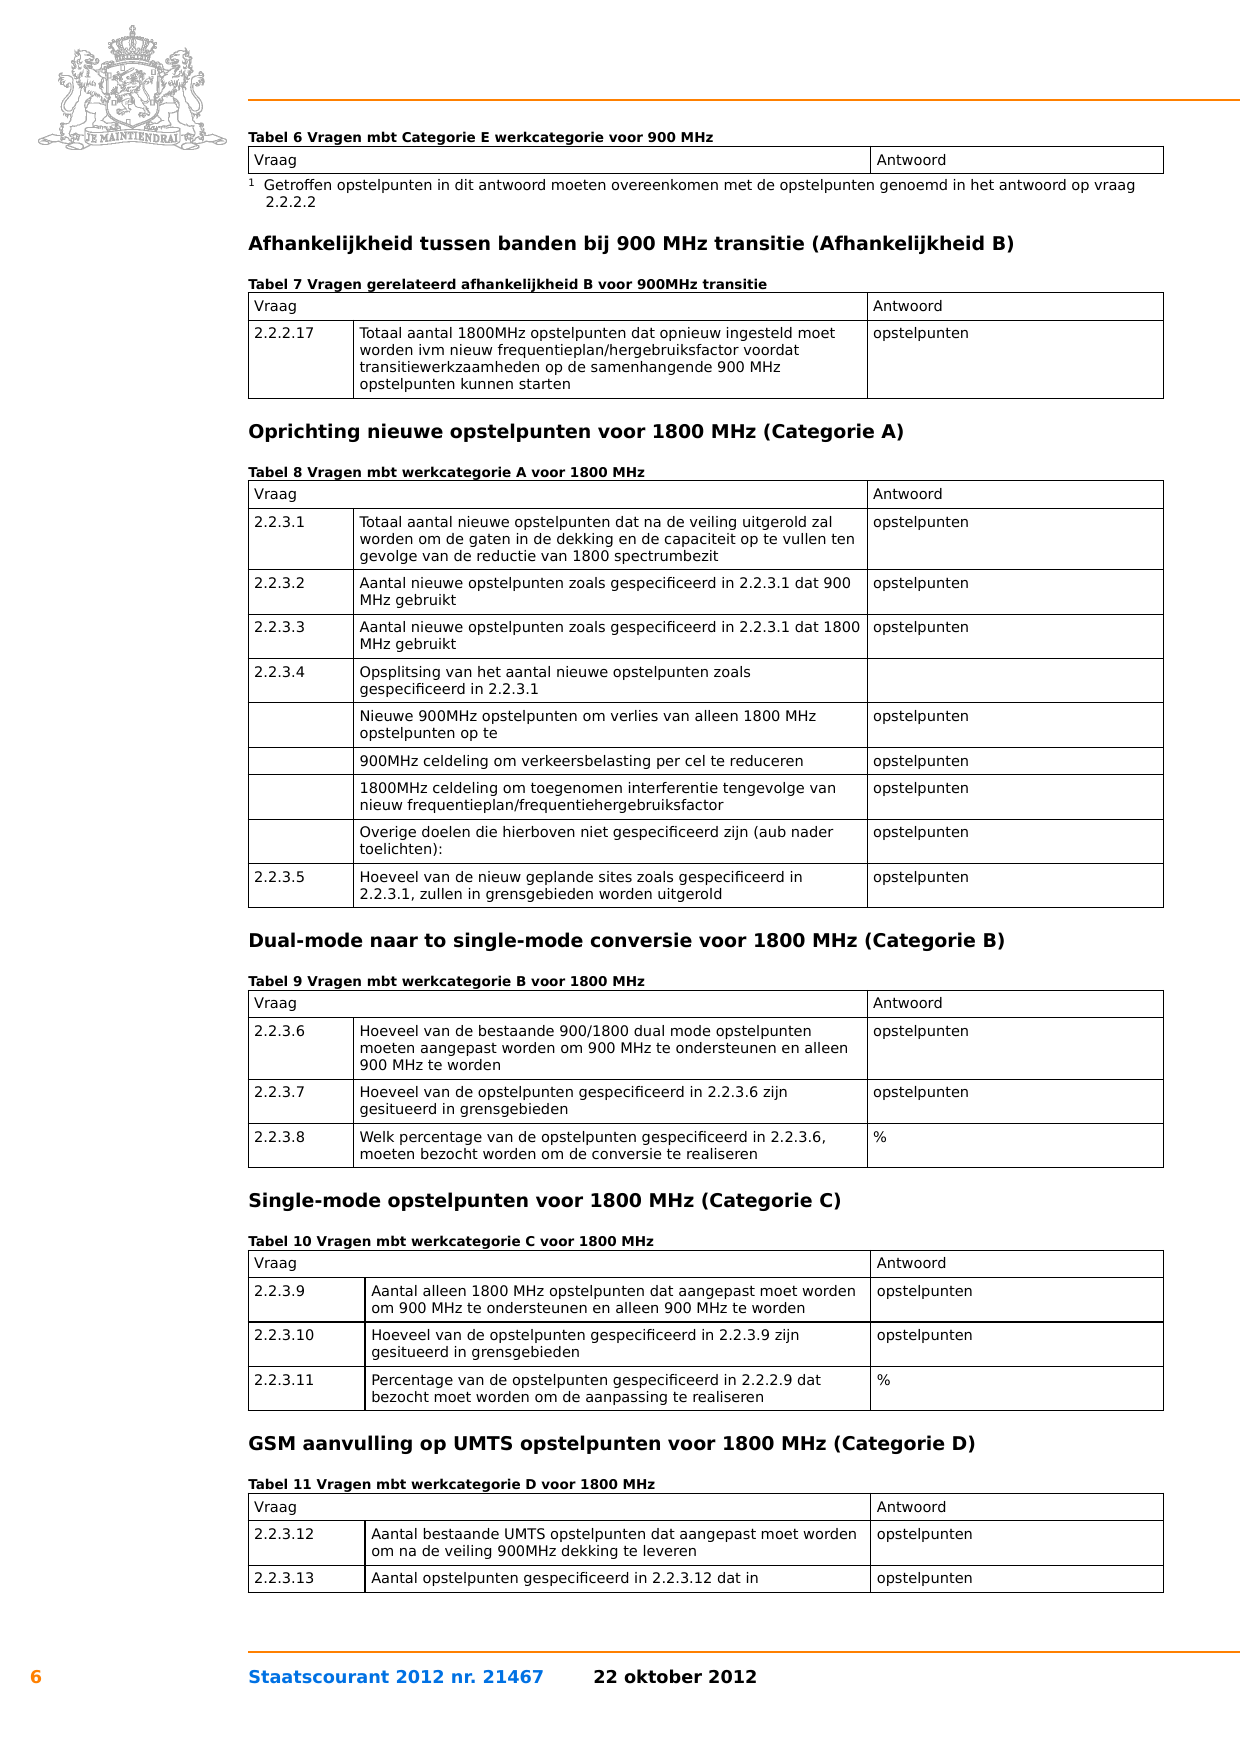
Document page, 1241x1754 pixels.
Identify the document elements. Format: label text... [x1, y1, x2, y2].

table_cell opstelpunten [868, 864, 1163, 907]
table_cell Vraag [249, 1494, 870, 1520]
table_cell opstelpunten [868, 748, 1163, 774]
table_cell Antwoord [868, 481, 1163, 508]
table_cell 2.2.3.12 [249, 1521, 364, 1564]
table_cell 2.2.3.13 [249, 1566, 364, 1592]
table_cell 2.2.3.1 [249, 509, 353, 569]
table_cell opstelpunten [868, 1018, 1163, 1078]
table_cell 2.2.2.17 [249, 321, 353, 398]
table_cell 2.2.3.5 [249, 864, 353, 907]
table_cell Hoeveel van de bestaande 900/1800 dual mode opstelpunten moeten aangepast worden om 900 MHz te ondersteunen en alleen 900 MHz te worden [354, 1018, 867, 1078]
table_cell Antwoord [868, 293, 1163, 319]
table_cell [868, 659, 1163, 702]
table_cell opstelpunten [868, 703, 1163, 747]
table_cell Hoeveel van de nieuw geplande sites zoals gespecificeerd in 2.2.3.1, zullen in grensgebieden worden uitgerold [354, 864, 867, 907]
subtitle Afhankelijkheid tussen banden bij 900 MHz transitie (Afhankelijkheid B) [248, 233, 1163, 254]
table_cell 900MHz celdeling om verkeersbelasting per cel te reduceren [354, 748, 867, 774]
table_cell Aantal bestaande UMTS opstelpunten dat aangepast moet worden om na de veiling 900MHz dekking te leveren [366, 1521, 870, 1564]
table_cell Hoeveel van de opstelpunten gespecificeerd in 2.2.3.9 zijn gesitueerd in grensgebieden [366, 1323, 870, 1366]
table_header Tabel 10 Vragen mbt werkcategorie C voor 1800 MHz [248, 1234, 1163, 1250]
subtitle Single-mode opstelpunten voor 1800 MHz (Categorie C) [248, 1190, 1163, 1212]
table_cell 2.2.3.9 [249, 1278, 364, 1321]
table_cell opstelpunten [868, 615, 1163, 658]
table_cell Antwoord [871, 1494, 1163, 1520]
table_cell % [871, 1367, 1163, 1410]
table_cell Aantal alleen 1800 MHz opstelpunten dat aangepast moet worden om 900 MHz te ondersteunen en alleen 900 MHz te worden [366, 1278, 870, 1321]
table_cell opstelpunten [871, 1278, 1163, 1321]
table_header Tabel 11 Vragen mbt werkcategorie D voor 1800 MHz [248, 1477, 1163, 1493]
table_cell 2.2.3.7 [249, 1080, 353, 1123]
table_cell % [868, 1124, 1163, 1167]
subtitle GSM aanvulling op UMTS opstelpunten voor 1800 MHz (Categorie D) [248, 1433, 1163, 1455]
table_cell 2.2.3.11 [249, 1367, 364, 1410]
table_cell [249, 703, 353, 747]
table_cell Vraag [249, 1251, 870, 1277]
table_cell Welk percentage van de opstelpunten gespecificeerd in 2.2.3.6, moeten bezocht worden om de conversie te realiseren [354, 1124, 867, 1167]
table_cell Opsplitsing van het aantal nieuwe opstelpunten zoals gespecificeerd in 2.2.3.1 [354, 659, 867, 702]
table_cell 2.2.3.2 [249, 570, 353, 613]
table_cell [249, 820, 353, 863]
table_cell Antwoord [871, 1251, 1163, 1277]
table_cell Hoeveel van de opstelpunten gespecificeerd in 2.2.3.6 zijn gesitueerd in grensgebieden [354, 1080, 867, 1123]
table_header Tabel 8 Vragen mbt werkcategorie A voor 1800 MHz [248, 465, 1163, 480]
table_cell opstelpunten [871, 1323, 1163, 1366]
table_cell 2.2.3.4 [249, 659, 353, 702]
subtitle Dual-mode naar to single-mode conversie voor 1800 MHz (Categorie B) [248, 930, 1163, 952]
table_cell Aantal nieuwe opstelpunten zoals gespecificeerd in 2.2.3.1 dat 1800 MHz gebruikt [354, 615, 867, 658]
table_cell 1800MHz celdeling om toegenomen interferentie tengevolge van nieuw frequentieplan/frequentiehergebruiksfactor [354, 775, 867, 818]
table_cell Antwoord [868, 991, 1163, 1017]
table_cell opstelpunten [871, 1566, 1163, 1592]
table_cell Totaal aantal 1800MHz opstelpunten dat opnieuw ingesteld moet worden ivm nieuw frequentieplan/hergebruiksfactor voordat transitiewerkzaamheden op de samenhangende 900 MHz opstelpunten kunnen starten [354, 321, 867, 398]
table_cell Antwoord [871, 147, 1163, 173]
table_cell Totaal aantal nieuwe opstelpunten dat na de veiling uitgerold zal worden om de gaten in de dekking en de capaciteit op te vullen ten gevolge van de reductie van 1800 spectrumbezit [354, 509, 867, 569]
table_cell 2.2.3.8 [249, 1124, 353, 1167]
table_header Tabel 6 Vragen mbt Categorie E werkcategorie voor 900 MHz [248, 130, 1163, 146]
table_cell [249, 775, 353, 818]
table_cell Aantal opstelpunten gespecificeerd in 2.2.3.12 dat in [366, 1566, 870, 1592]
table_cell Vraag [249, 293, 867, 319]
table_cell Vraag [249, 991, 867, 1017]
table_cell opstelpunten [868, 820, 1163, 863]
table_cell opstelpunten [871, 1521, 1163, 1564]
subtitle Oprichting nieuwe opstelpunten voor 1800 MHz (Categorie A) [248, 421, 1163, 443]
table_cell 2.2.3.6 [249, 1018, 353, 1078]
table_header Tabel 7 Vragen gerelateerd afhankelijkheid B voor 900MHz transitie [248, 276, 1163, 292]
table_cell Percentage van de opstelpunten gespecificeerd in 2.2.2.9 dat bezocht moet worden om de aanpassing te realiseren [366, 1367, 870, 1410]
table_cell Aantal nieuwe opstelpunten zoals gespecificeerd in 2.2.3.1 dat 900 MHz gebruikt [354, 570, 867, 613]
table_cell [249, 748, 353, 774]
table_cell 2.2.3.3 [249, 615, 353, 658]
picture [38, 25, 227, 150]
table_cell Nieuwe 900MHz opstelpunten om verlies van alleen 1800 MHz opstelpunten op te [354, 703, 867, 747]
table_cell opstelpunten [868, 1080, 1163, 1123]
table_cell opstelpunten [868, 570, 1163, 613]
table_header Tabel 9 Vragen mbt werkcategorie B voor 1800 MHz [248, 974, 1163, 990]
table_cell 2.2.3.10 [249, 1323, 364, 1366]
table_cell opstelpunten [868, 509, 1163, 569]
table_cell opstelpunten [868, 321, 1163, 398]
table_cell opstelpunten [868, 775, 1163, 818]
table_cell 1 Getroffen opstelpunten in dit antwoord moeten overeenkomen met de opstelpunten genoemd in het antwoord op vraag 2.2.2.2 [248, 174, 1163, 211]
table_cell Vraag [249, 481, 867, 508]
table_cell Overige doelen die hierboven niet gespecificeerd zijn (aub nader toelichten): [354, 820, 867, 863]
table_cell Vraag [249, 147, 870, 173]
